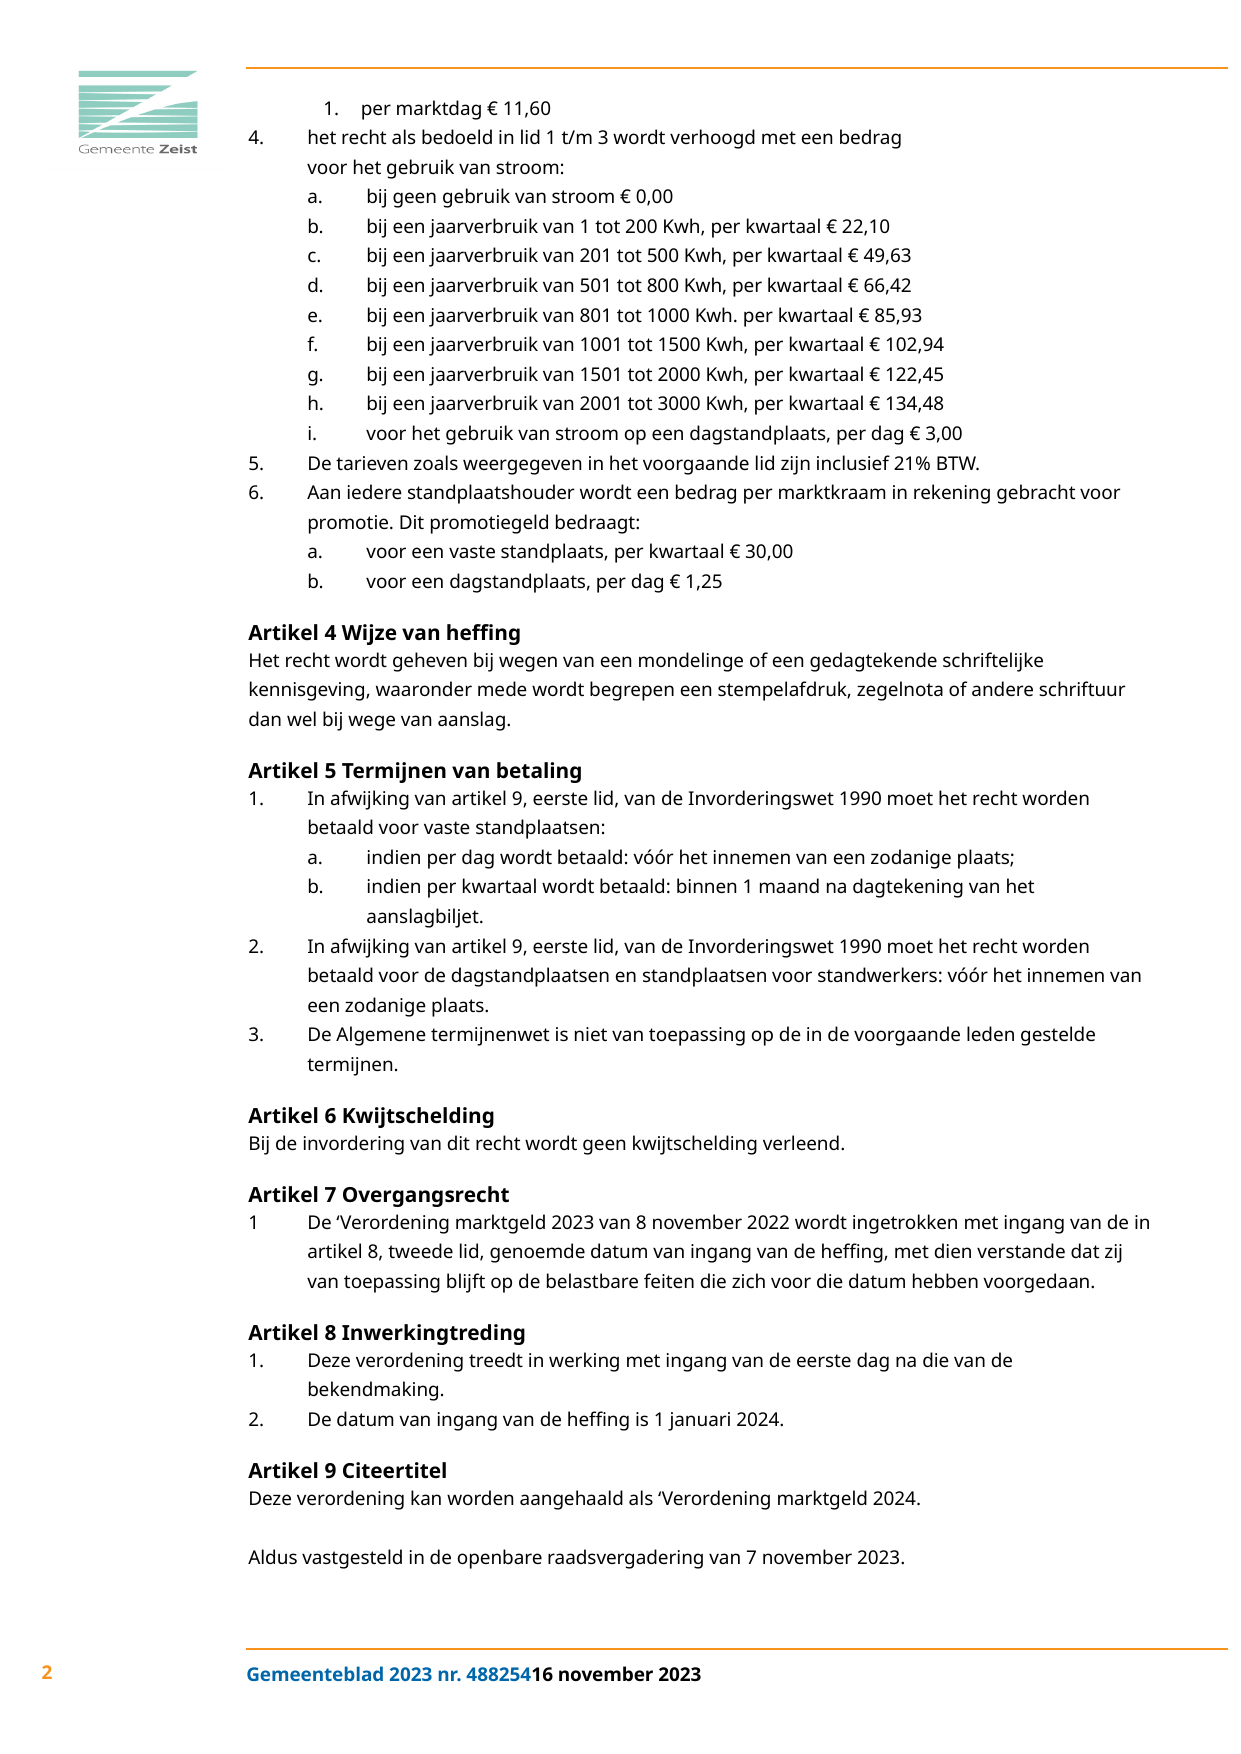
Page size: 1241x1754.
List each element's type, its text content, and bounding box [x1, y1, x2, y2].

list De Algemene termijnenwet is niet van toepassing op de in de voorgaande leden gestelde termijnen. [248, 1022, 1152, 1077]
list bij een jaarverbruik van 1 tot 200 Kwh, per kwartaal € 22,10 [307, 213, 1152, 239]
text Deze verordening kan worden aangehaald als ‘Verordening marktgeld 2024. [248, 1485, 1152, 1511]
list indien per kwartaal wordt betaald: binnen 1 maand na dagtekening van het aanslagbiljet. [307, 874, 1152, 929]
list De datum van ingang van de heffing is 1 januari 2024. [248, 1406, 1152, 1432]
list bij een jaarverbruik van 801 tot 1000 Kwh. per kwartaal € 85,93 [307, 302, 1152, 328]
list het recht als bedoeld in lid 1 t/m 3 wordt verhoogd met een bedrag [248, 124, 1152, 150]
list De ‘Verordening marktgeld 2023 van 8 november 2022 wordt ingetrokken met ingang van de in artikel 8, tweede lid, genoemde datum van ingang van de heffing, met dien verstande dat zij van toepassing blijft op de belastbare feiten die zich voor die datum hebben voorgedaan. [248, 1209, 1152, 1294]
list voor een vaste standplaats, per kwartaal € 30,00 [307, 538, 1152, 564]
list voor het gebruik van stroom op een dagstandplaats, per dag € 3,00 [307, 420, 1152, 446]
list bij een jaarverbruik van 1501 tot 2000 Kwh, per kwartaal € 122,45 [307, 361, 1152, 387]
text Artikel 4 Wijze van heffing [248, 618, 1152, 647]
list De tarieven zoals weergegeven in het voorgaande lid zijn inclusief 21% BTW. [248, 450, 1152, 476]
list In afwijking van artikel 9, eerste lid, van de Invorderingswet 1990 moet het recht worden betaald voor de dagstandplaatsen en standplaatsen voor standwerkers: vóór het innemen van een zodanige plaats. [248, 933, 1152, 1018]
picture [41, 47, 231, 172]
list bij een jaarverbruik van 201 tot 500 Kwh, per kwartaal € 49,63 [307, 243, 1152, 268]
text Artikel 5 Termijnen van betaling [248, 757, 1152, 785]
list per marktdag € 11,60 [323, 95, 1152, 121]
list bij een jaarverbruik van 2001 tot 3000 Kwh, per kwartaal € 134,48 [307, 391, 1152, 416]
text Artikel 9 Citeertitel [248, 1457, 1152, 1485]
list Aan iedere standplaatshouder wordt een bedrag per marktkraam in rekening gebracht voor promotie. Dit promotiegeld bedraagt: [248, 479, 1152, 535]
list Deze verordening treedt in werking met ingang van de eerste dag na die van de bekendmaking. [248, 1347, 1152, 1402]
list bij een jaarverbruik van 1001 tot 1500 Kwh, per kwartaal € 102,94 [307, 331, 1152, 357]
list bij een jaarverbruik van 501 tot 800 Kwh, per kwartaal € 66,42 [307, 272, 1152, 298]
text Artikel 7 Overgangsrecht [248, 1181, 1152, 1209]
text Artikel 8 Inwerkingtreding [248, 1318, 1152, 1347]
list voor een dagstandplaats, per dag € 1,25 [307, 568, 1152, 594]
text Artikel 6 Kwijtschelding [248, 1102, 1152, 1130]
text Aldus vastgesteld in de openbare raadsvergadering van 7 november 2023. [248, 1544, 1152, 1570]
text Het recht wordt geheven bij wegen van een mondelinge of een gedagtekende schriftelijke kennisgeving, waaronder mede wordt begrepen een stempelafdruk, zegelnota of andere schriftuur dan wel bij wege van aanslag. [248, 647, 1152, 732]
list bij geen gebruik van stroom € 0,00 [307, 183, 1152, 209]
list indien per dag wordt betaald: vóór het innemen van een zodanige plaats; [307, 844, 1152, 870]
list In afwijking van artikel 9, eerste lid, van de Invorderingswet 1990 moet het recht worden betaald voor vaste standplaatsen: [248, 785, 1152, 840]
text Bij de invordering van dit recht wordt geen kwijtschelding verleend. [248, 1130, 1152, 1156]
list voor het gebruik van stroom: [248, 154, 1152, 180]
